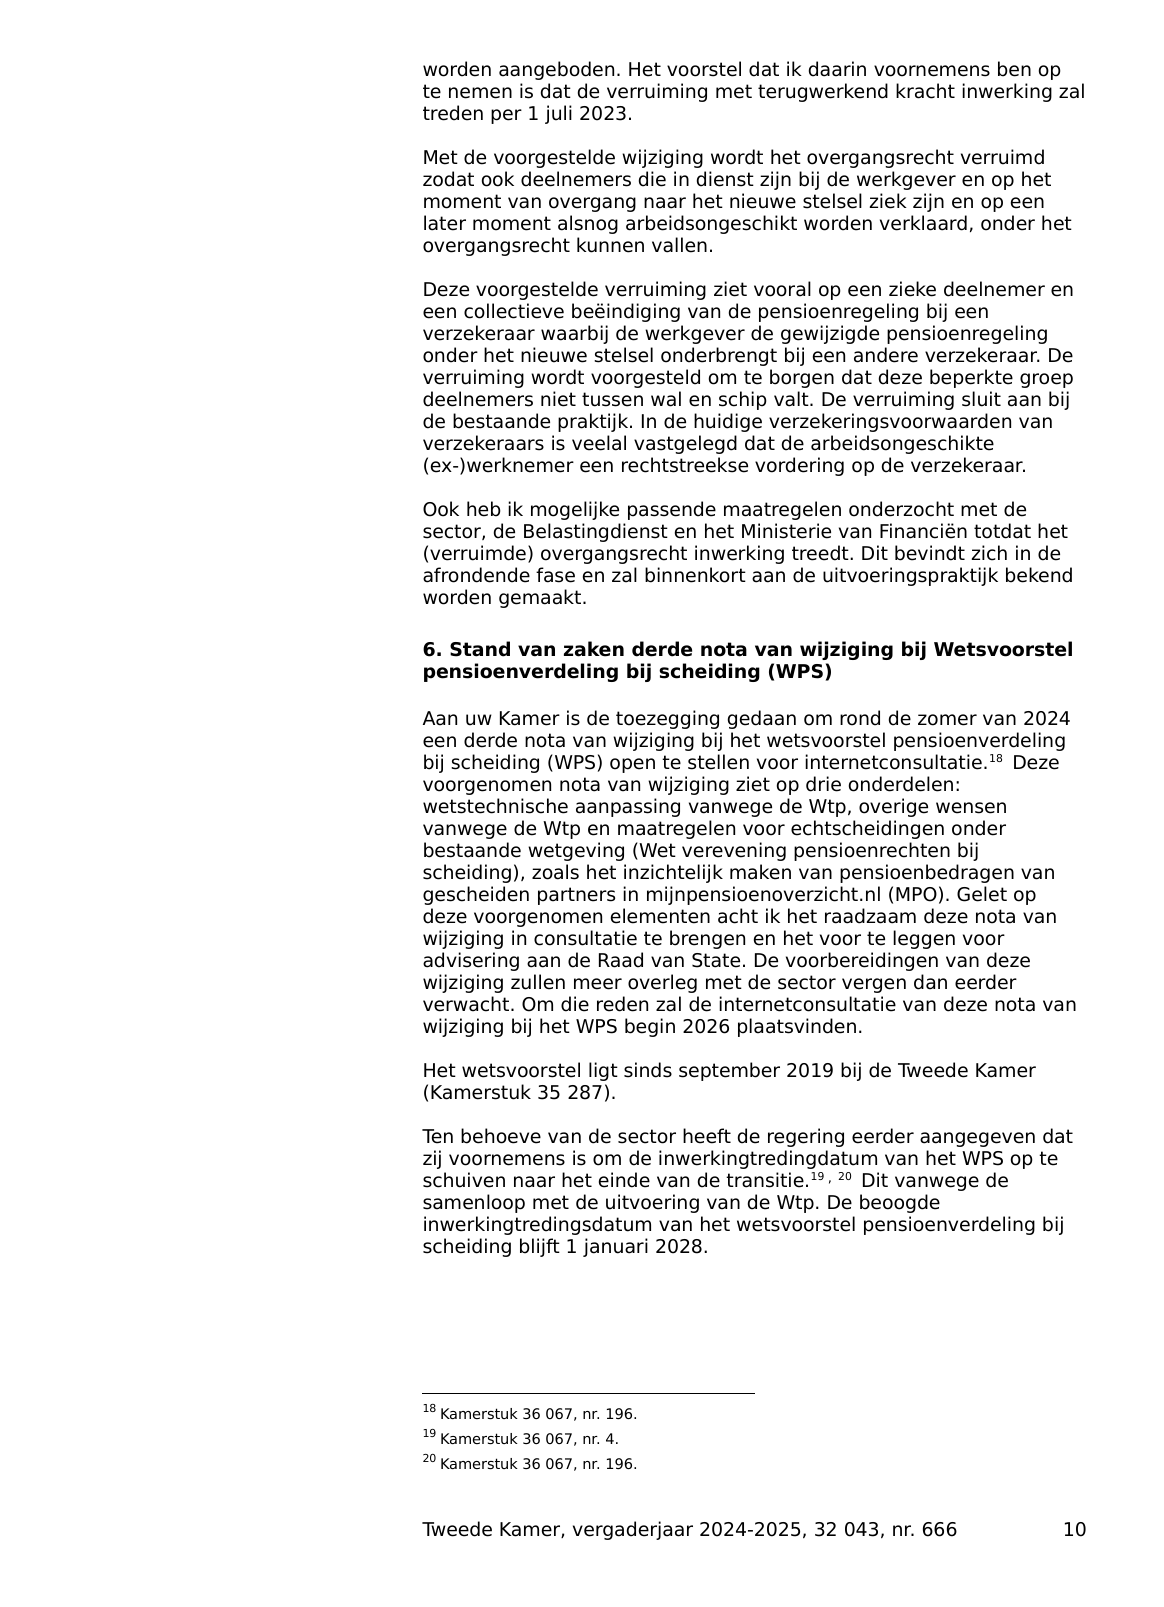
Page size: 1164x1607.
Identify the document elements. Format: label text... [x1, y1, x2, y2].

text Ook heb ik mogelijke passende maatregelen onderzocht met de sector, de Belastingdienst en het Ministerie van Financiën totdat het (verruimde) overgangsrecht inwerking treedt. Dit bevindt zich in de afrondende fase en zal binnenkort aan de uitvoeringspraktijk bekend worden gemaakt. [422, 499, 1087, 609]
text Kamerstuk 36 067, nr. 4. [422, 1427, 1087, 1449]
text Deze voorgestelde verruiming ziet vooral op een zieke deelnemer en een collectieve beëindiging van de pensioenregeling bij een verzekeraar waarbij de werkgever de gewijzigde pensioenregeling onder het nieuwe stelsel onderbrengt bij een andere verzekeraar. De verruiming wordt voorgesteld om te borgen dat deze beperkte groep deelnemers niet tussen wal en schip valt. De verruiming sluit aan bij de bestaande praktijk. In de huidige verzekeringsvoorwaarden van verzekeraars is veelal vastgelegd dat de arbeidsongeschikte (ex-)werknemer een rechtstreekse vordering op de verzekeraar. [422, 279, 1087, 477]
text Aan uw Kamer is de toezegging gedaan om rond de zomer van 2024 een derde nota van wijziging bij het wetsvoorstel pensioenverdeling bij scheiding (WPS) open te stellen voor internetconsultatie. Deze voorgenomen nota van wijziging ziet op drie onderdelen: wetstechnische aanpassing vanwege de Wtp, overige wensen vanwege de Wtp en maatregelen voor echtscheidingen onder bestaande wetgeving (Wet verevening pensioenrechten bij scheiding), zoals het inzichtelijk maken van pensioenbedragen van gescheiden partners in mijnpensioenoverzicht.nl (MPO). Gelet op deze voorgenomen elementen acht ik het raadzaam deze nota van wijziging in consultatie te brengen en het voor te leggen voor advisering aan de Raad van State. De voorbereidingen van deze wijziging zullen meer overleg met de sector vergen dan eerder verwacht. Om die reden zal de internetconsultatie van deze nota van wijziging bij het WPS begin 2026 plaatsvinden. [422, 708, 1087, 1038]
text Het wetsvoorstel ligt sinds september 2019 bij de Tweede Kamer (Kamerstuk 35 287). [422, 1060, 1087, 1104]
text Kamerstuk 36 067, nr. 196. [422, 1402, 1087, 1424]
text Kamerstuk 36 067, nr. 196. [422, 1452, 1087, 1474]
text Ten behoeve van de sector heeft de regering eerder aangegeven dat zij voornemens is om de inwerkingtredingdatum van het WPS op te schuiven naar het einde van de transitie., Dit vanwege de samenloop met de uitvoering van de Wtp. De beoogde inwerkingtredingsdatum van het wetsvoorstel pensioenverdeling bij scheiding blijft 1 januari 2028. [422, 1126, 1087, 1258]
text worden aangeboden. Het voorstel dat ik daarin voornemens ben op te nemen is dat de verruiming met terugwerkend kracht inwerking zal treden per 1 juli 2023. [422, 59, 1087, 125]
subtitle 6. Stand van zaken derde nota van wijziging bij Wetsvoorstel pensioenverdeling bij scheiding (WPS) [422, 639, 1087, 683]
text Met de voorgestelde wijziging wordt het overgangsrecht verruimd zodat ook deelnemers die in dienst zijn bij de werkgever en op het moment van overgang naar het nieuwe stelsel ziek zijn en op een later moment alsnog arbeidsongeschikt worden verklaard, onder het overgangsrecht kunnen vallen. [422, 147, 1087, 257]
